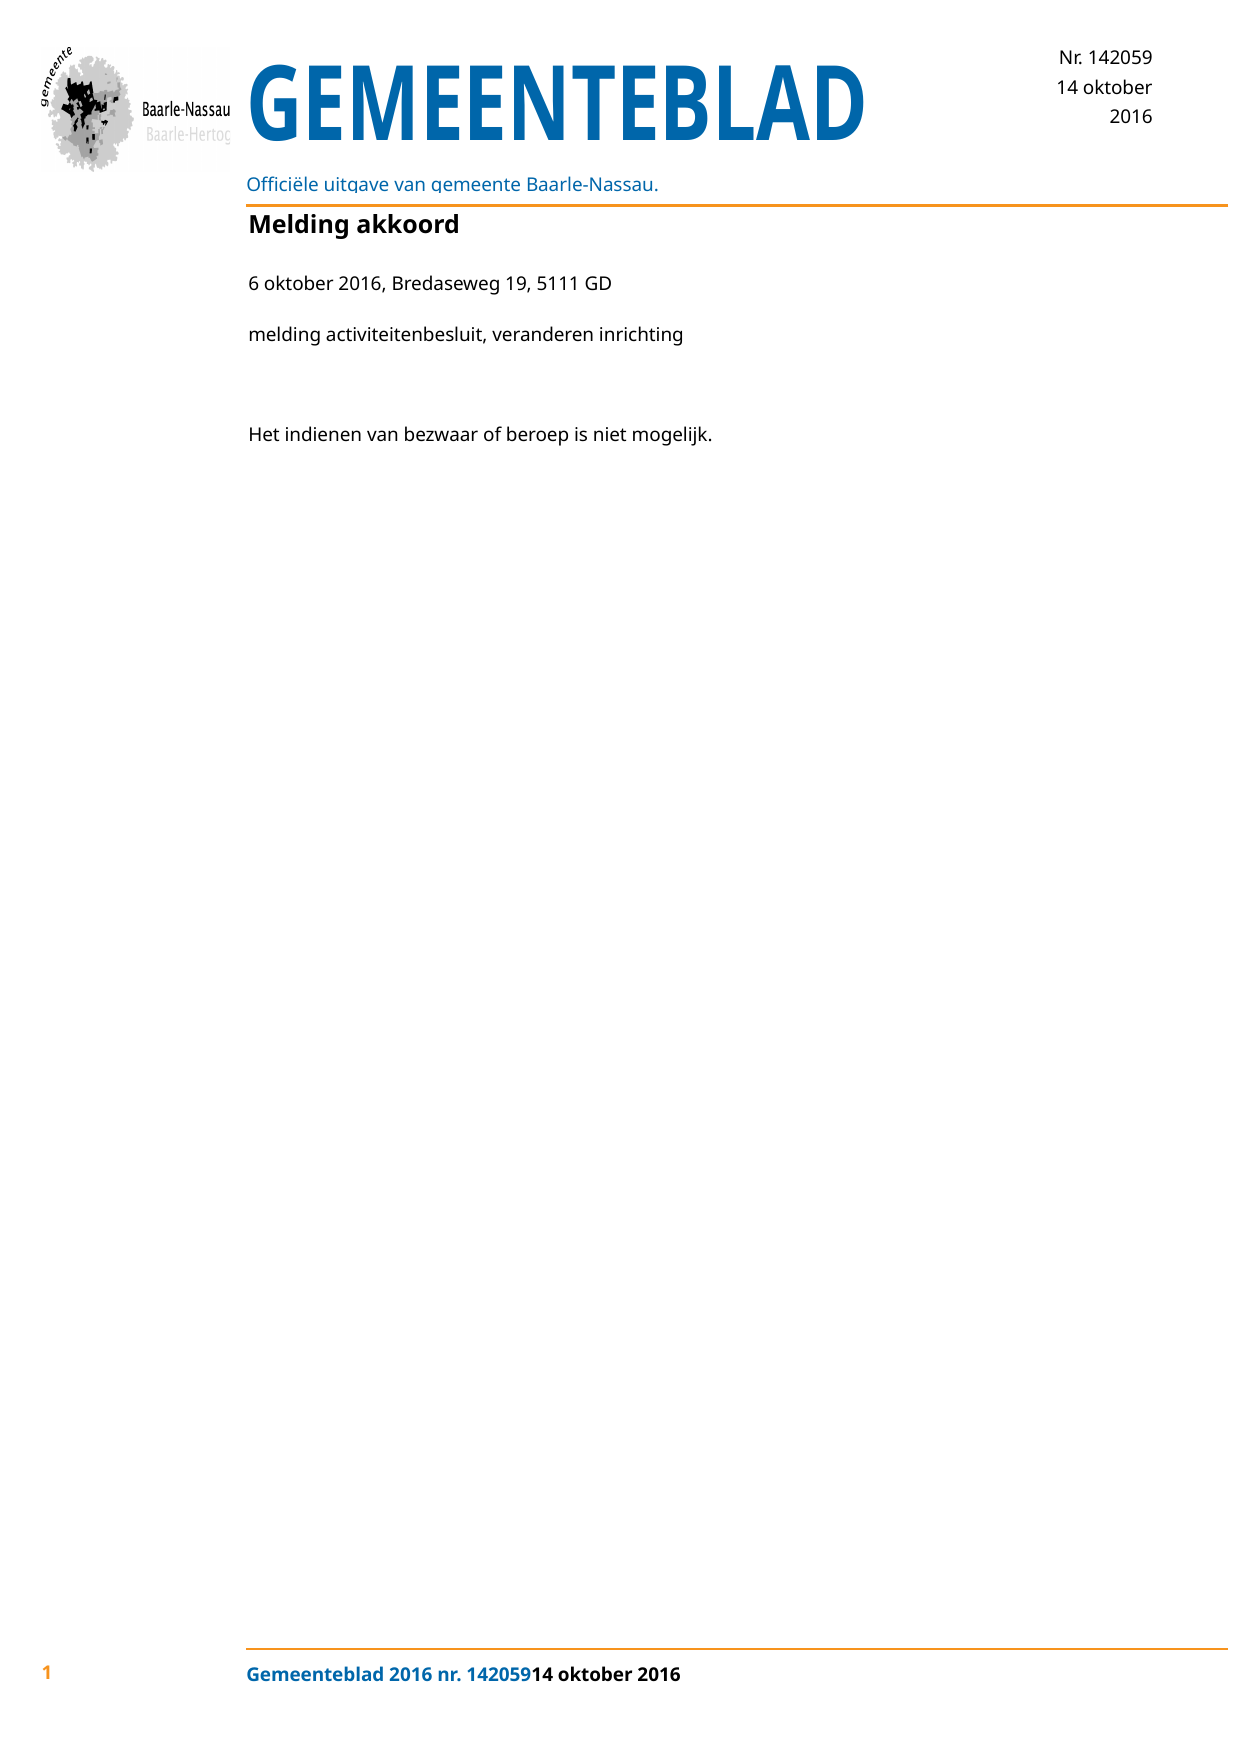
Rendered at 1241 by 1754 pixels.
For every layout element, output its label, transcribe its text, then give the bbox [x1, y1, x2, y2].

text melding activiteitenbesluit, veranderen inrichting [248, 321, 1152, 346]
picture [41, 47, 231, 172]
text Het indienen van bezwaar of beroep is niet mogelijk. [248, 422, 1152, 447]
text 6 oktober 2016, Bredaseweg 19, 5111 GD [248, 270, 1152, 296]
text Melding akkoord [248, 207, 1152, 241]
